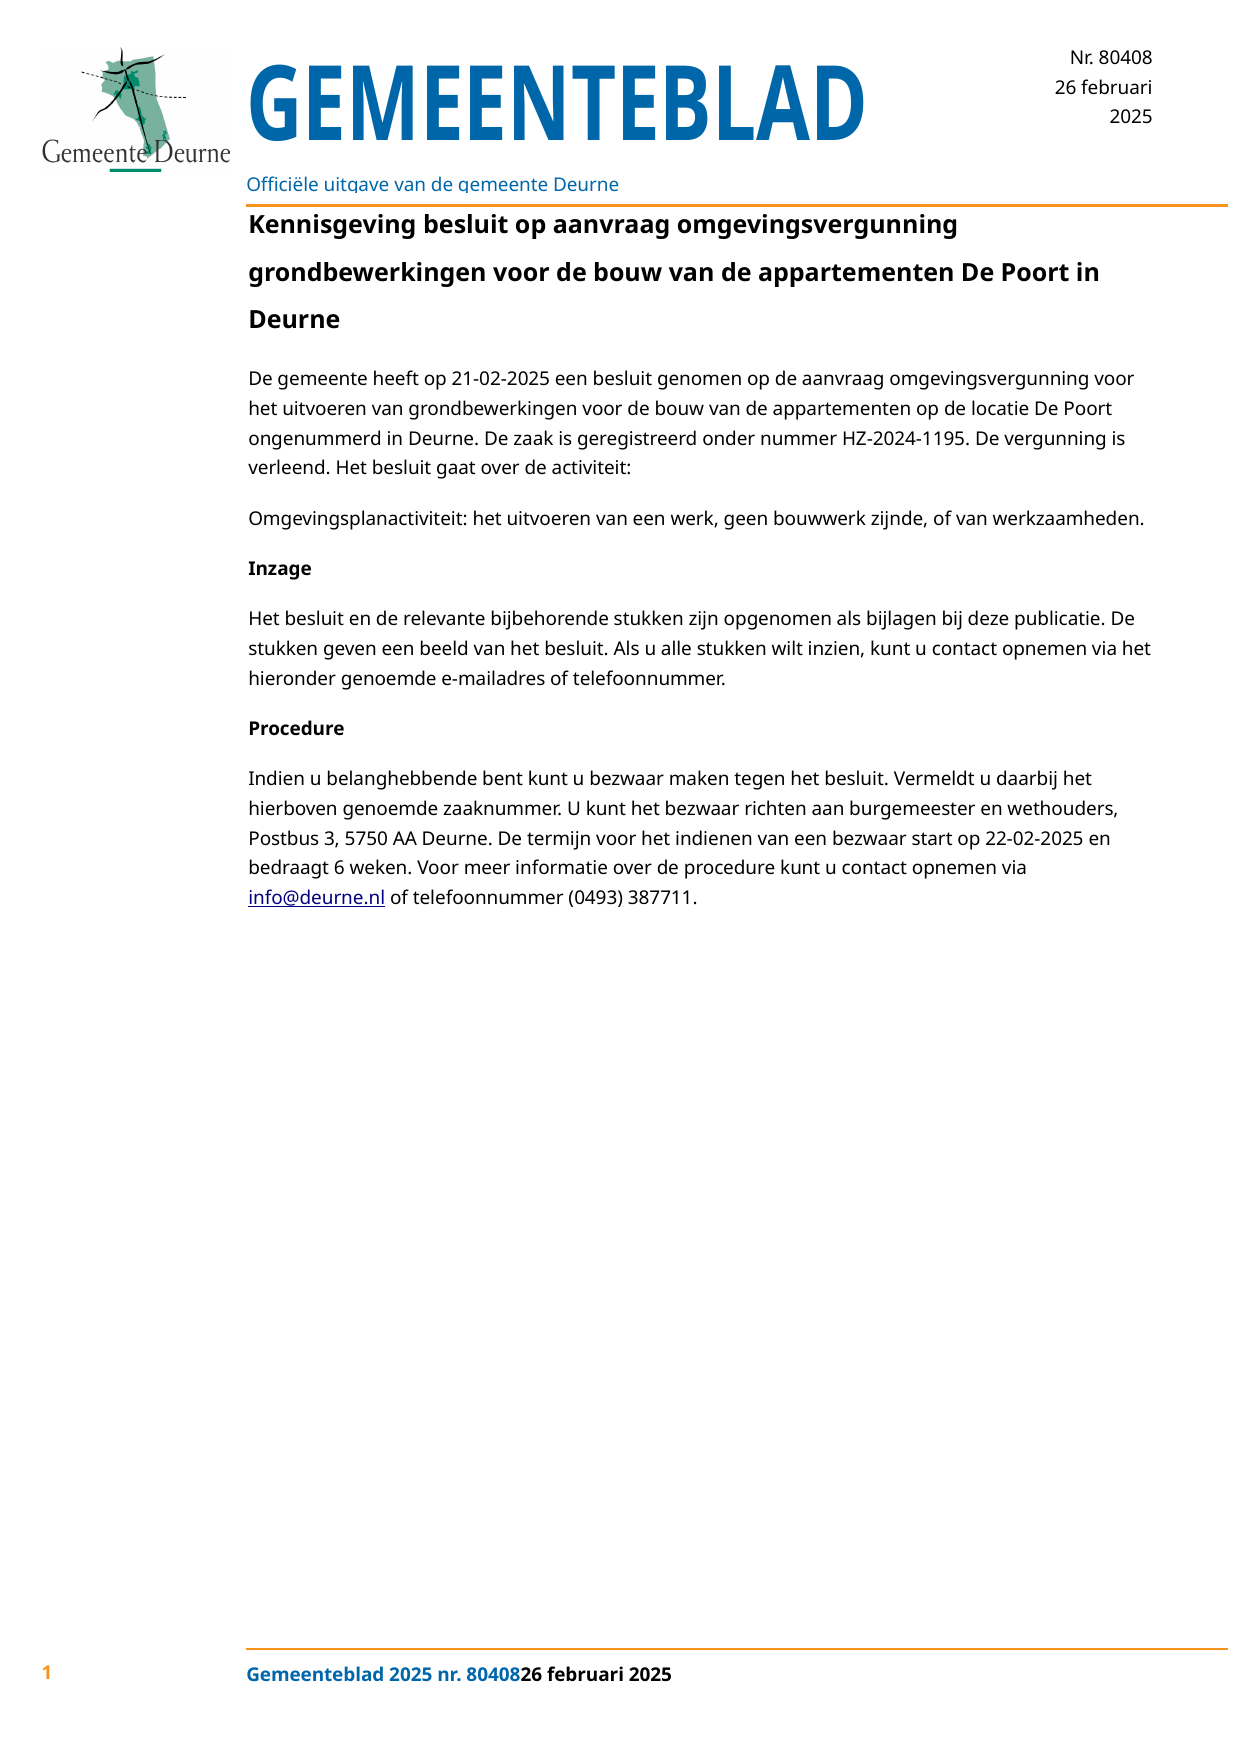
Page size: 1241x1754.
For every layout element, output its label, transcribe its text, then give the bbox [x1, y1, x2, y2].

text Kennisgeving besluit op aanvraag omgevingsvergunning grondbewerkingen voor de bouw van de appartementen De Poort in Deurne [248, 207, 1152, 336]
text De gemeente heeft op 21-02-2025 een besluit genomen op de aanvraag omgevingsvergunning voor het uitvoeren van grondbewerkingen voor de bouw van de appartementen op de locatie De Poort ongenummerd in Deurne. De zaak is geregistreerd onder nummer HZ-2024-1195. De vergunning is verleend. Het besluit gaat over de activiteit: [248, 366, 1152, 480]
text Indien u belanghebbende bent kunt u bezwaar maken tegen het besluit. Vermeldt u daarbij het hierboven genoemde zaaknummer. U kunt het bezwaar richten aan burgemeester en wethouders, Postbus 3, 5750 AA Deurne. De termijn voor het indienen van een bezwaar start op 22-02-2025 en bedraagt 6 weken. Voor meer informatie over de procedure kunt u contact opnemen via info@deurne.nl of telefoonnummer (0493) 387711. [248, 766, 1152, 909]
text Procedure [248, 715, 1152, 741]
text Omgevingsplanactiviteit: het uitvoeren van een werk, geen bouwwerk zijnde, of van werkzaamheden. [248, 505, 1152, 530]
text Inzage [248, 555, 1152, 581]
text Het besluit en de relevante bijbehorende stukken zijn opgenomen als bijlagen bij deze publicatie. De stukken geven een beeld van het besluit. Als u alle stukken wilt inzien, kunt u contact opnemen via het hieronder genoemde e-mailadres of telefoonnummer. [248, 606, 1152, 690]
picture [41, 47, 231, 172]
